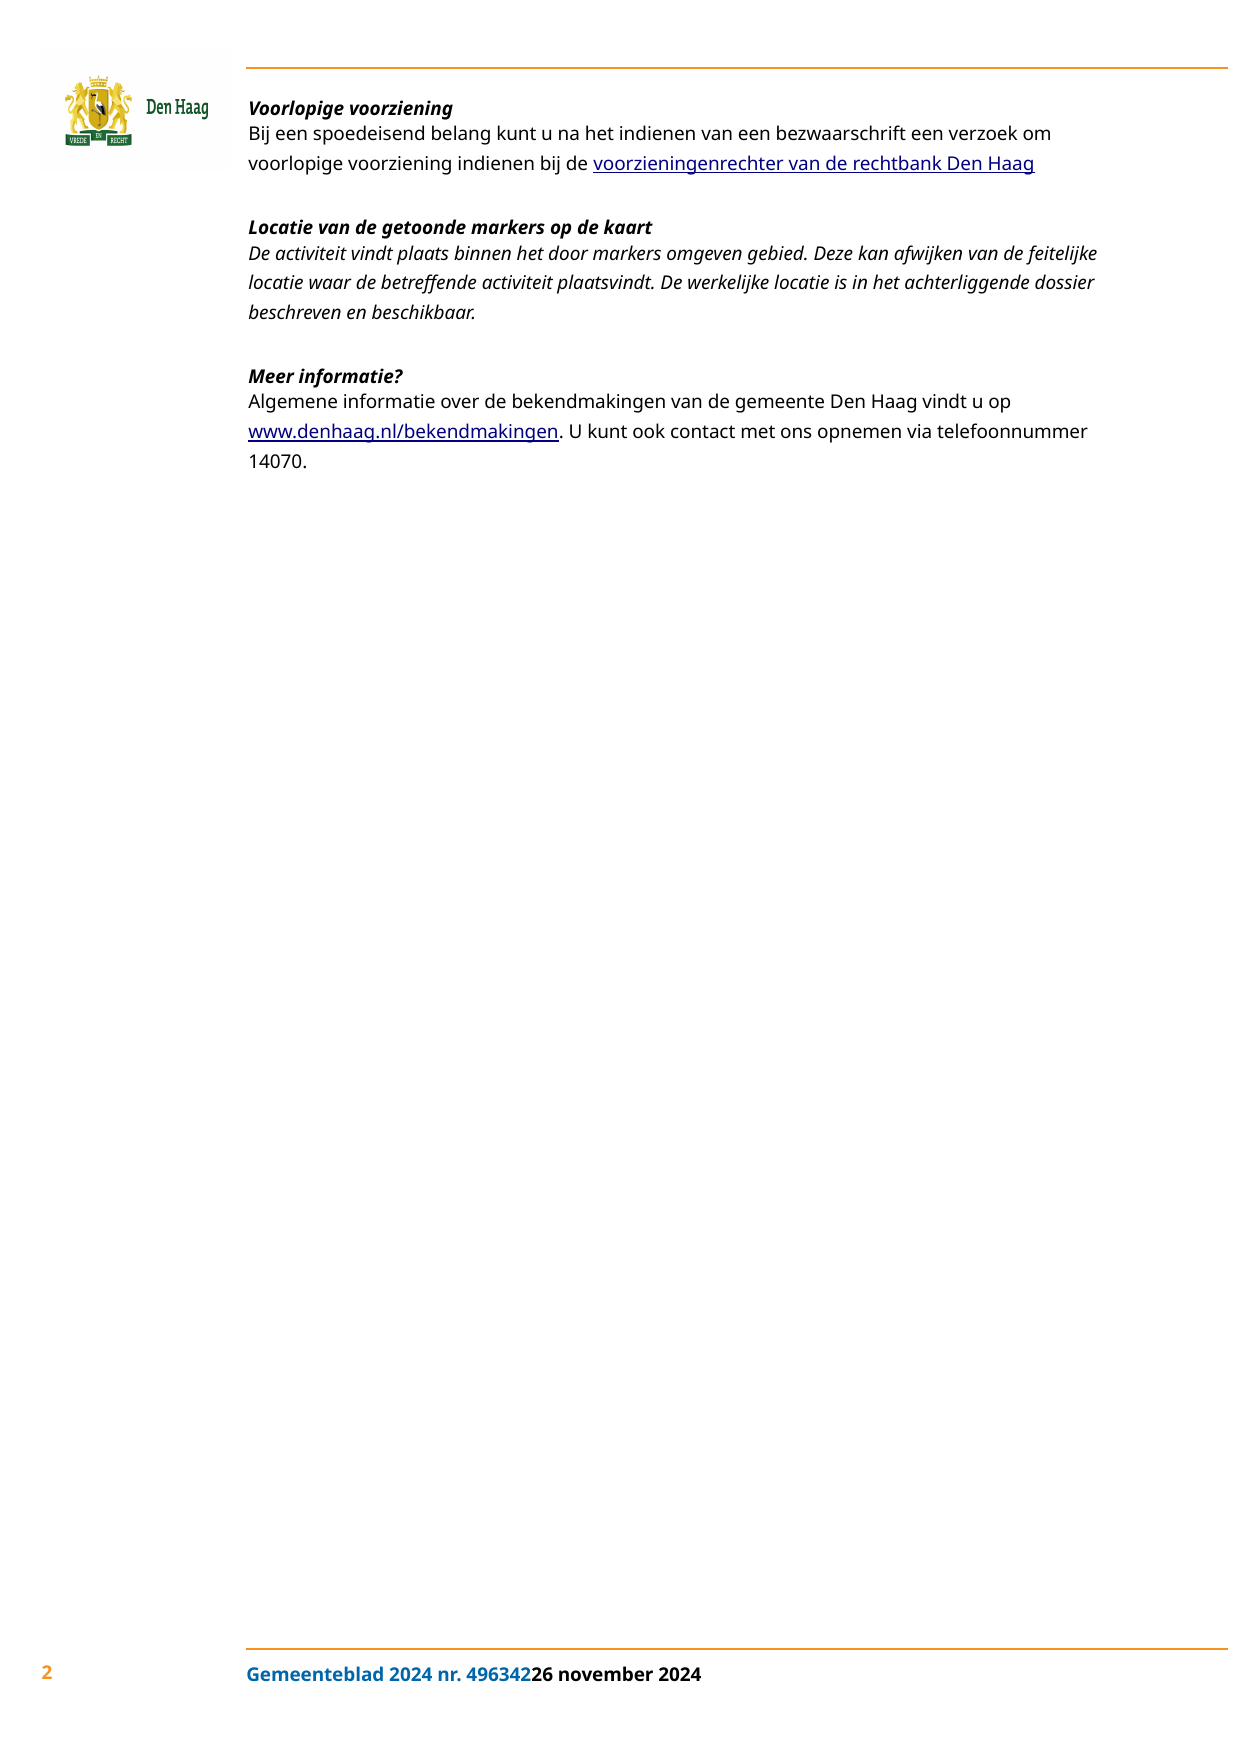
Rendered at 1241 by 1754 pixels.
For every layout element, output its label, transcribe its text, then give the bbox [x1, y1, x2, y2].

text Voorlopige voorziening [248, 95, 1152, 121]
text De activiteit vindt plaats binnen het door markers omgeven gebied. Deze kan afwijken van de feitelijke locatie waar de betreffende activiteit plaatsvindt. De werkelijke locatie is in het achterliggende dossier beschreven en beschikbaar. [248, 240, 1152, 325]
text Meer informatie? [248, 363, 1152, 389]
text Locatie van de getoonde markers op de kaart [248, 214, 1152, 240]
picture [41, 47, 231, 172]
text Bij een spoedeisend belang kunt u na het indienen van een bezwaarschrift een verzoek om voorlopige voorziening indienen bij de voorzieningenrechter van de rechtbank Den Haag [248, 121, 1152, 176]
text Algemene informatie over de bekendmakingen van de gemeente Den Haag vindt u op www.denhaag.nl/bekendmakingen. U kunt ook contact met ons opnemen via telefoonnummer 14070. [248, 389, 1152, 473]
